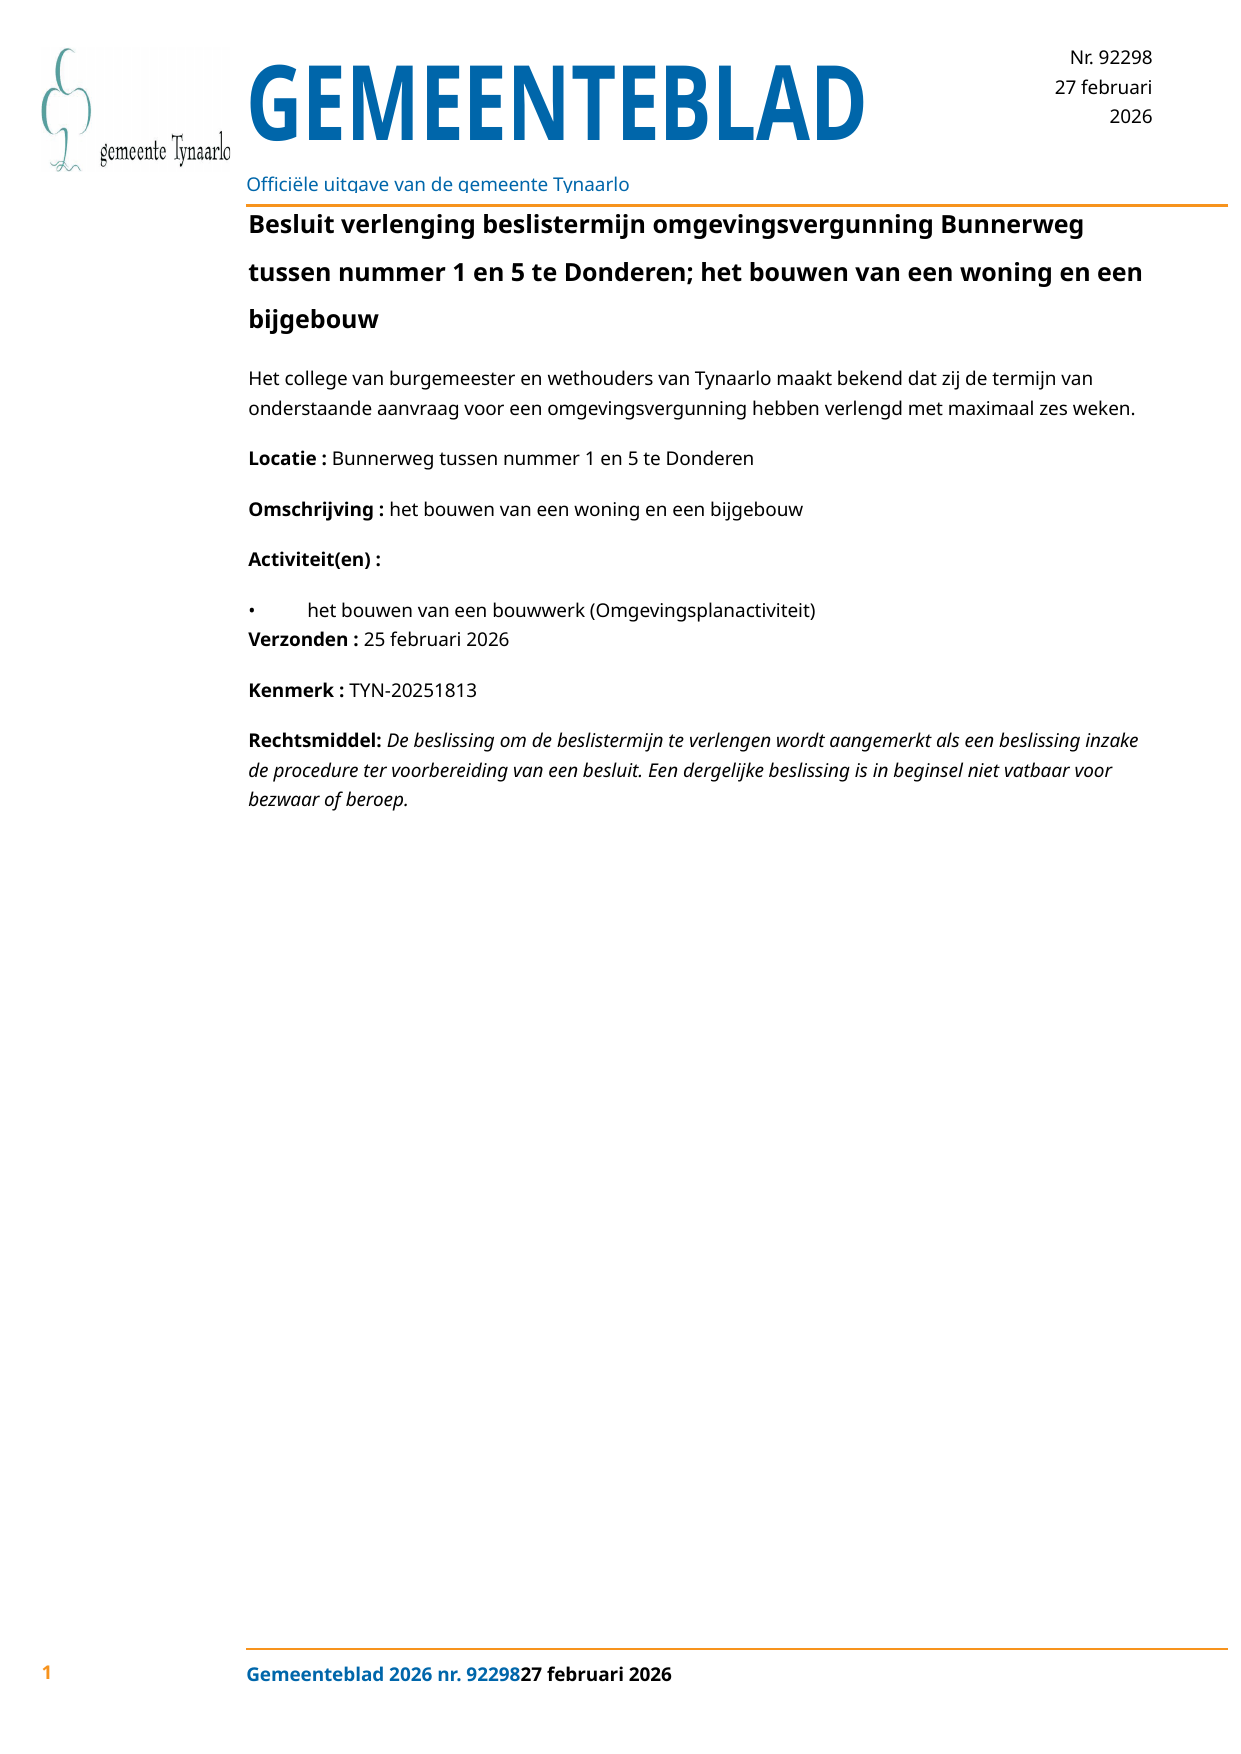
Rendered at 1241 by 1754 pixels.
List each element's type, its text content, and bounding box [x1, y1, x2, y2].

text Het college van burgemeester en wethouders van Tynaarlo maakt bekend dat zij de termijn van onderstaande aanvraag voor een omgevingsvergunning hebben verlengd met maximaal zes weken. [248, 366, 1152, 421]
text Locatie : Bunnerweg tussen nummer 1 en 5 te Donderen [248, 446, 1152, 471]
text Besluit verlenging beslistermijn omgevingsvergunning Bunnerweg tussen nummer 1 en 5 te Donderen; het bouwen van een woning en een bijgebouw [248, 207, 1152, 336]
text Omschrijving : het bouwen van een woning en een bijgebouw [248, 496, 1152, 522]
picture [41, 47, 231, 172]
text Rechtsmiddel: De beslissing om de beslistermijn te verlengen wordt aangemerkt als een beslissing inzake de procedure ter voorbereiding van een besluit. Een dergelijke beslissing is in beginsel niet vatbaar voor bezwaar of beroep. [248, 727, 1152, 812]
text Verzonden : 25 februari 2026 [248, 626, 1152, 652]
text Activiteit(en) : [248, 546, 1152, 572]
list het bouwen van een bouwwerk (Omgevingsplanactiviteit) [248, 597, 1152, 622]
text Kenmerk : TYN-20251813 [248, 677, 1152, 702]
